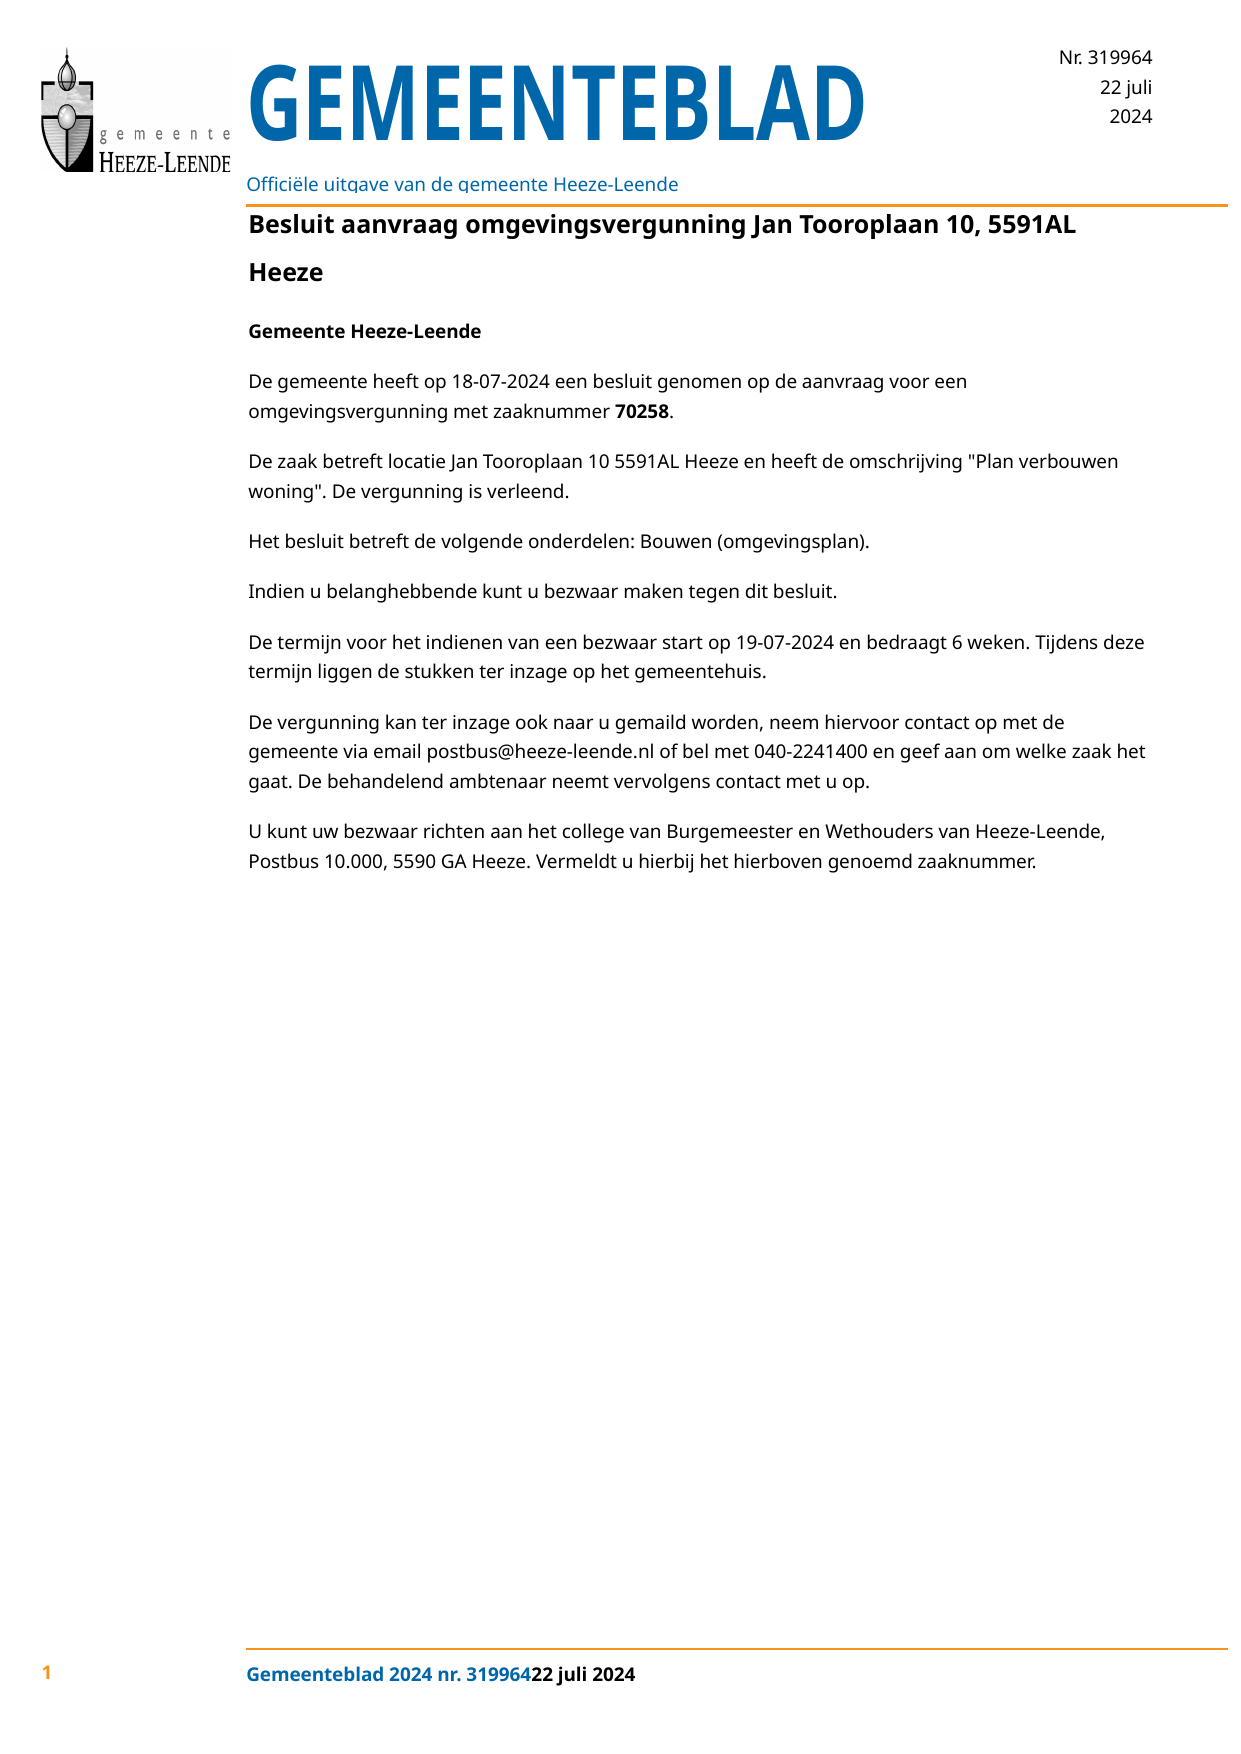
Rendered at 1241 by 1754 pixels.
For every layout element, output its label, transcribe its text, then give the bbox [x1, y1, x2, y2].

text De vergunning kan ter inzage ook naar u gemaild worden, neem hiervoor contact op met de gemeente via email postbus@heeze-leende.nl of bel met 040-2241400 en geef aan om welke zaak het gaat. De behandelend ambtenaar neemt vervolgens contact met u op. [248, 709, 1152, 794]
text De zaak betreft locatie Jan Tooroplaan 10 5591AL Heeze en heeft de omschrijving "Plan verbouwen woning". De vergunning is verleend. [248, 448, 1152, 504]
text Besluit aanvraag omgevingsvergunning Jan Tooroplaan 10, 5591AL Heeze [248, 207, 1152, 288]
text De termijn voor het indienen van een bezwaar start op 19-07-2024 en bedraagt 6 weken. Tijdens deze termijn liggen de stukken ter inzage op het gemeentehuis. [248, 629, 1152, 684]
text Het besluit betreft de volgende onderdelen: Bouwen (omgevingsplan). [248, 528, 1152, 554]
picture [41, 47, 231, 172]
text De gemeente heeft op 18-07-2024 een besluit genomen op de aanvraag voor een omgevingsvergunning met zaaknummer 70258. [248, 368, 1152, 424]
text U kunt uw bezwaar richten aan het college van Burgemeester en Wethouders van Heeze-Leende, Postbus 10.000, 5590 GA Heeze. Vermeldt u hierbij het hierboven genoemd zaaknummer. [248, 819, 1152, 874]
text Indien u belanghebbende kunt u bezwaar maken tegen dit besluit. [248, 579, 1152, 604]
text Gemeente Heeze-Leende [248, 318, 1152, 344]
